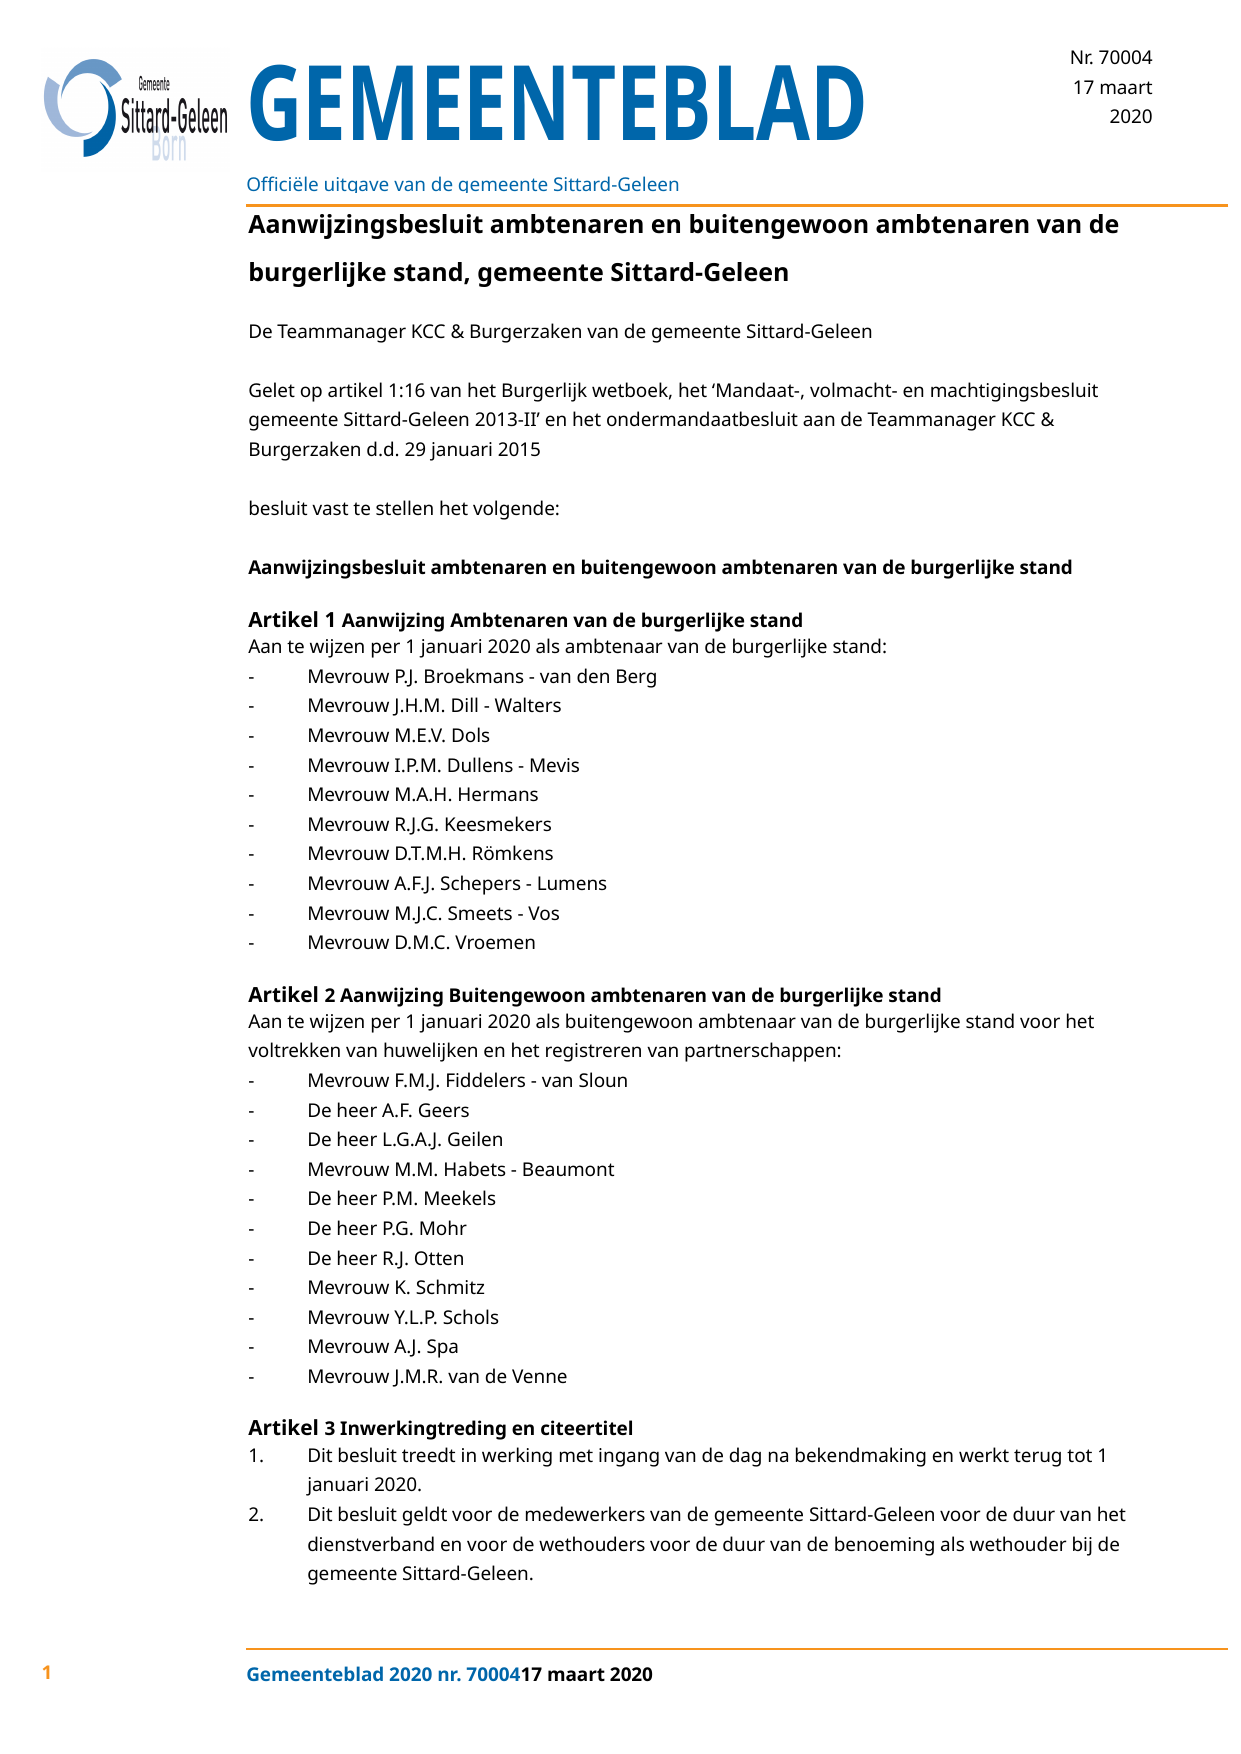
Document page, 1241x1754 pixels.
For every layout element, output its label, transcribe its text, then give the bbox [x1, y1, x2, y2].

list De heer P.M. Meekels [248, 1186, 1152, 1211]
text Aanwijzingsbesluit ambtenaren en buitengewoon ambtenaren van de burgerlijke stand, gemeente Sittard-Geleen [248, 207, 1152, 288]
list Mevrouw M.M. Habets - Beaumont [248, 1156, 1152, 1182]
list Mevrouw A.F.J. Schepers - Lumens [248, 870, 1152, 896]
list De heer P.G. Mohr [248, 1215, 1152, 1241]
text Gelet op artikel 1:16 van het Burgerlijk wetboek, het ‘Mandaat-, volmacht- en machtigingsbesluit gemeente Sittard-Geleen 2013-II’ en het ondermandaatbesluit aan de Teammanager KCC & Burgerzaken d.d. 29 januari 2015 [248, 377, 1152, 462]
text Artikel 3 Inwerkingtreding en citeertitel [248, 1413, 1152, 1442]
list De heer R.J. Otten [248, 1245, 1152, 1271]
text De Teammanager KCC & Burgerzaken van de gemeente Sittard-Geleen [248, 318, 1152, 344]
list Mevrouw P.J. Broekmans - van den Berg [248, 663, 1152, 689]
list Mevrouw K. Schmitz [248, 1274, 1152, 1300]
text Artikel 1 Aanwijzing Ambtenaren van de burgerlijke stand [248, 605, 1152, 633]
list Dit besluit treedt in werking met ingang van de dag na bekendmaking en werkt terug tot 1 januari 2020. [248, 1442, 1152, 1497]
list De heer L.G.A.J. Geilen [248, 1126, 1152, 1152]
text Aanwijzingsbesluit ambtenaren en buitengewoon ambtenaren van de burgerlijke stand [248, 554, 1152, 580]
list Mevrouw M.A.H. Hermans [248, 781, 1152, 807]
text Aan te wijzen per 1 januari 2020 als ambtenaar van de burgerlijke stand: [248, 633, 1152, 659]
text Artikel 2 Aanwijzing Buitengewoon ambtenaren van de burgerlijke stand [248, 980, 1152, 1008]
list Mevrouw M.E.V. Dols [248, 722, 1152, 748]
text Aan te wijzen per 1 januari 2020 als buitengewoon ambtenaar van de burgerlijke stand voor het voltrekken van huwelijken en het registreren van partnerschappen: [248, 1008, 1152, 1063]
list Mevrouw J.M.R. van de Venne [248, 1363, 1152, 1389]
picture [41, 47, 231, 172]
list Mevrouw D.M.C. Vroemen [248, 929, 1152, 955]
list Dit besluit geldt voor de medewerkers van de gemeente Sittard-Geleen voor de duur van het dienstverband en voor de wethouders voor de duur van de benoeming als wethouder bij de gemeente Sittard-Geleen. [248, 1501, 1152, 1586]
list Mevrouw J.H.M. Dill - Walters [248, 693, 1152, 718]
list Mevrouw A.J. Spa [248, 1333, 1152, 1359]
list Mevrouw F.M.J. Fiddelers - van Sloun [248, 1067, 1152, 1093]
text besluit vast te stellen het volgende: [248, 495, 1152, 521]
list Mevrouw I.P.M. Dullens - Mevis [248, 752, 1152, 777]
list Mevrouw D.T.M.H. Römkens [248, 841, 1152, 866]
list Mevrouw R.J.G. Keesmekers [248, 811, 1152, 837]
list Mevrouw M.J.C. Smeets - Vos [248, 900, 1152, 925]
list Mevrouw Y.L.P. Schols [248, 1304, 1152, 1330]
list De heer A.F. Geers [248, 1097, 1152, 1123]
